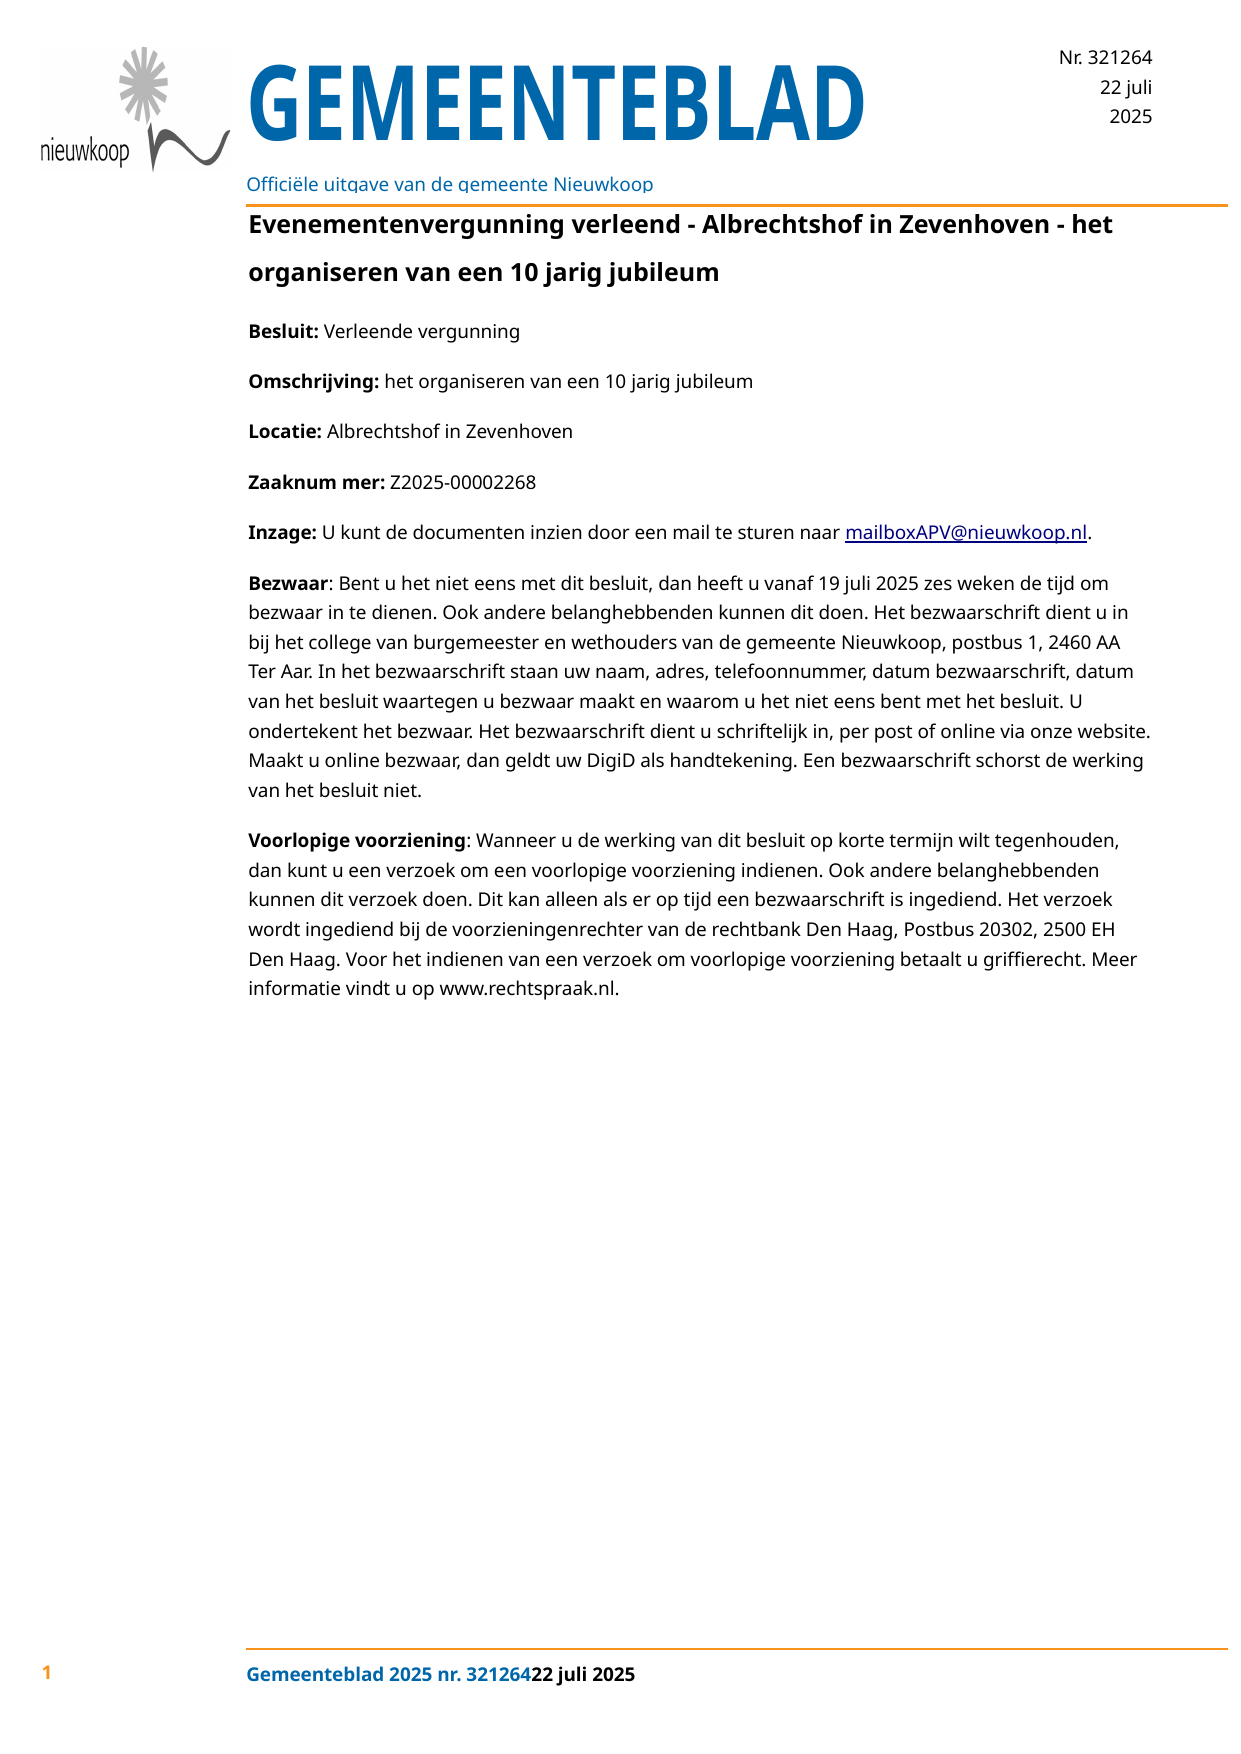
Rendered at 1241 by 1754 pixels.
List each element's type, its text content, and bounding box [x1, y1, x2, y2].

text Besluit: Verleende vergunning [248, 318, 1152, 344]
text Inzage: U kunt de documenten inzien door een mail te sturen naar mailboxAPV@nieuwkoop.nl. [248, 519, 1152, 545]
text Zaaknum mer: Z2025-00002268 [248, 469, 1152, 495]
text Evenementenvergunning verleend - Albrechtshof in Zevenhoven - het organiseren van een 10 jarig jubileum [248, 207, 1152, 288]
text Locatie: Albrechtshof in Zevenhoven [248, 419, 1152, 444]
text Voorlopige voorziening: Wanneer u de werking van dit besluit op korte termijn wilt tegenhouden, dan kunt u een verzoek om een voorlopige voorziening indienen. Ook andere belanghebbenden kunnen dit verzoek doen. Dit kan alleen als er op tijd een bezwaarschrift is ingediend. Het verzoek wordt ingediend bij de voorzieningenrechter van de rechtbank Den Haag, Postbus 20302, 2500 EH Den Haag. Voor het indienen van een verzoek om voorlopige voorziening betaalt u griffierecht. Meer informatie vindt u op www.rechtspraak.nl. [248, 827, 1152, 1001]
text Bezwaar: Bent u het niet eens met dit besluit, dan heeft u vanaf 19 juli 2025 zes weken de tijd om bezwaar in te dienen. Ook andere belanghebbenden kunnen dit doen. Het bezwaarschrift dient u in bij het college van burgemeester en wethouders van de gemeente Nieuwkoop, postbus 1, 2460 AA Ter Aar. In het bezwaarschrift staan uw naam, adres, telefoonnummer, datum bezwaarschrift, datum van het besluit waartegen u bezwaar maakt en waarom u het niet eens bent met het besluit. U ondertekent het bezwaar. Het bezwaarschrift dient u schriftelijk in, per post of online via onze website. Maakt u online bezwaar, dan geldt uw DigiD als handtekening. Een bezwaarschrift schorst de werking van het besluit niet. [248, 570, 1152, 803]
text Omschrijving: het organiseren van een 10 jarig jubileum [248, 368, 1152, 394]
picture [41, 47, 231, 172]
